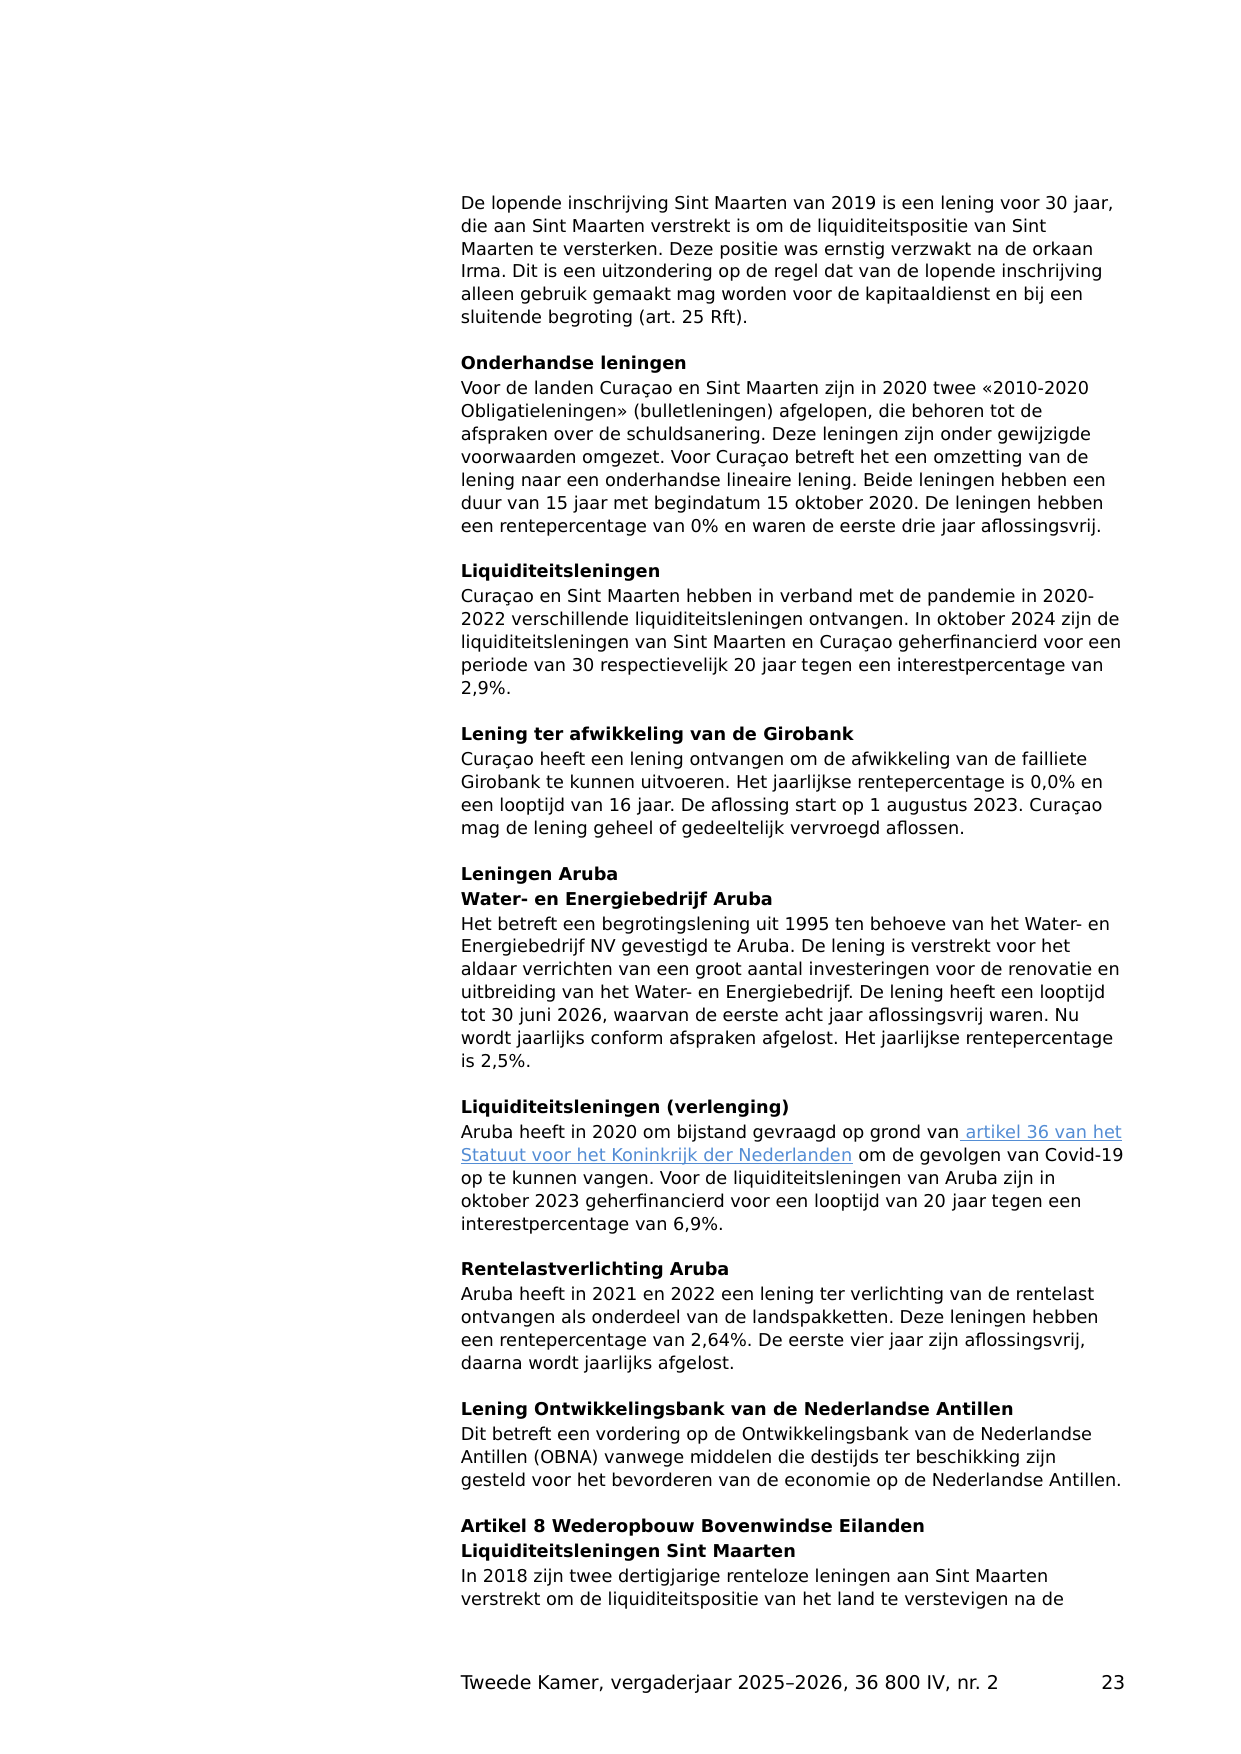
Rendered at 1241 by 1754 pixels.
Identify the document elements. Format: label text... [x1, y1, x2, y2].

text Leningen Aruba [461, 862, 1125, 884]
text Liquiditeitsleningen (verlenging) [461, 1095, 1125, 1118]
text Rentelastverlichting Aruba [461, 1257, 1125, 1280]
text Het betreft een begrotingslening uit 1995 ten behoeve van het Water- en Energiebedrijf NV gevestigd te Aruba. De lening is verstrekt voor het aldaar verrichten van een groot aantal investeringen voor de renovatie en uitbreiding van het Water- en Energiebedrijf. De lening heeft een looptijd tot 30 juni 2026, waarvan de eerste acht jaar aflossingsvrij waren. Nu wordt jaarlijks conform afspraken afgelost. Het jaarlijkse rentepercentage is 2,5%. [461, 912, 1125, 1072]
text Onderhandse leningen [461, 351, 1125, 374]
text Aruba heeft in 2020 om bijstand gevraagd op grond van artikel 36 van het Statuut voor het Koninkrijk der Nederlanden om de gevolgen van Covid-19 op te kunnen vangen. Voor de liquiditeitsleningen van Aruba zijn in oktober 2023 geherfinancierd voor een looptijd van 20 jaar tegen een interestpercentage van 6,9%. [461, 1120, 1125, 1234]
text In 2018 zijn twee dertigjarige renteloze leningen aan Sint Maarten verstrekt om de liquiditeitspositie van het land te verstevigen na de [461, 1564, 1125, 1609]
text Water- en Energiebedrijf Aruba [461, 887, 1125, 909]
text Dit betreft een vordering op de Ontwikkelingsbank van de Nederlandse Antillen (OBNA) vanwege middelen die destijds ter beschikking zijn gesteld voor het bevorderen van de economie op de Nederlandse Antillen. [461, 1422, 1125, 1491]
text Curaçao en Sint Maarten hebben in verband met de pandemie in 2020-2022 verschillende liquiditeitsleningen ontvangen. In oktober 2024 zijn de liquiditeitsleningen van Sint Maarten en Curaçao geherfinancierd voor een periode van 30 respectievelijk 20 jaar tegen een interestpercentage van 2,9%. [461, 584, 1125, 699]
text Liquiditeitsleningen [461, 559, 1125, 582]
text Liquiditeitsleningen Sint Maarten [461, 1539, 1125, 1562]
text De lopende inschrijving Sint Maarten van 2019 is een lening voor 30 jaar, die aan Sint Maarten verstrekt is om de liquiditeitspositie van Sint Maarten te versterken. Deze positie was ernstig verzwakt na de orkaan Irma. Dit is een uitzondering op de regel dat van de lopende inschrijving alleen gebruik gemaakt mag worden voor de kapitaaldienst en bij een sluitende begroting (art. 25 Rft). [461, 191, 1125, 328]
text Aruba heeft in 2021 en 2022 een lening ter verlichting van de rentelast ontvangen als onderdeel van de landspakketten. Deze leningen hebben een rentepercentage van 2,64%. De eerste vier jaar zijn aflossingsvrij, daarna wordt jaarlijks afgelost. [461, 1282, 1125, 1374]
text Curaçao heeft een lening ontvangen om de afwikkeling van de failliete Girobank te kunnen uitvoeren. Het jaarlijkse rentepercentage is 0,0% en een looptijd van 16 jaar. De aflossing start op 1 augustus 2023. Curaçao mag de lening geheel of gedeeltelijk vervroegd aflossen. [461, 747, 1125, 839]
text Voor de landen Curaçao en Sint Maarten zijn in 2020 twee «2010-2020 Obligatieleningen» (bulletleningen) afgelopen, die behoren tot de afspraken over de schuldsanering. Deze leningen zijn onder gewijzigde voorwaarden omgezet. Voor Curaçao betreft het een omzetting van de lening naar een onderhandse lineaire lening. Beide leningen hebben een duur van 15 jaar met begindatum 15 oktober 2020. De leningen hebben een rentepercentage van 0% en waren de eerste drie jaar aflossingsvrij. [461, 376, 1125, 537]
text Artikel 8 Wederopbouw Bovenwindse Eilanden [461, 1514, 1125, 1537]
text Lening ter afwikkeling van de Girobank [461, 722, 1125, 745]
text Lening Ontwikkelingsbank van de Nederlandse Antillen [461, 1397, 1125, 1420]
